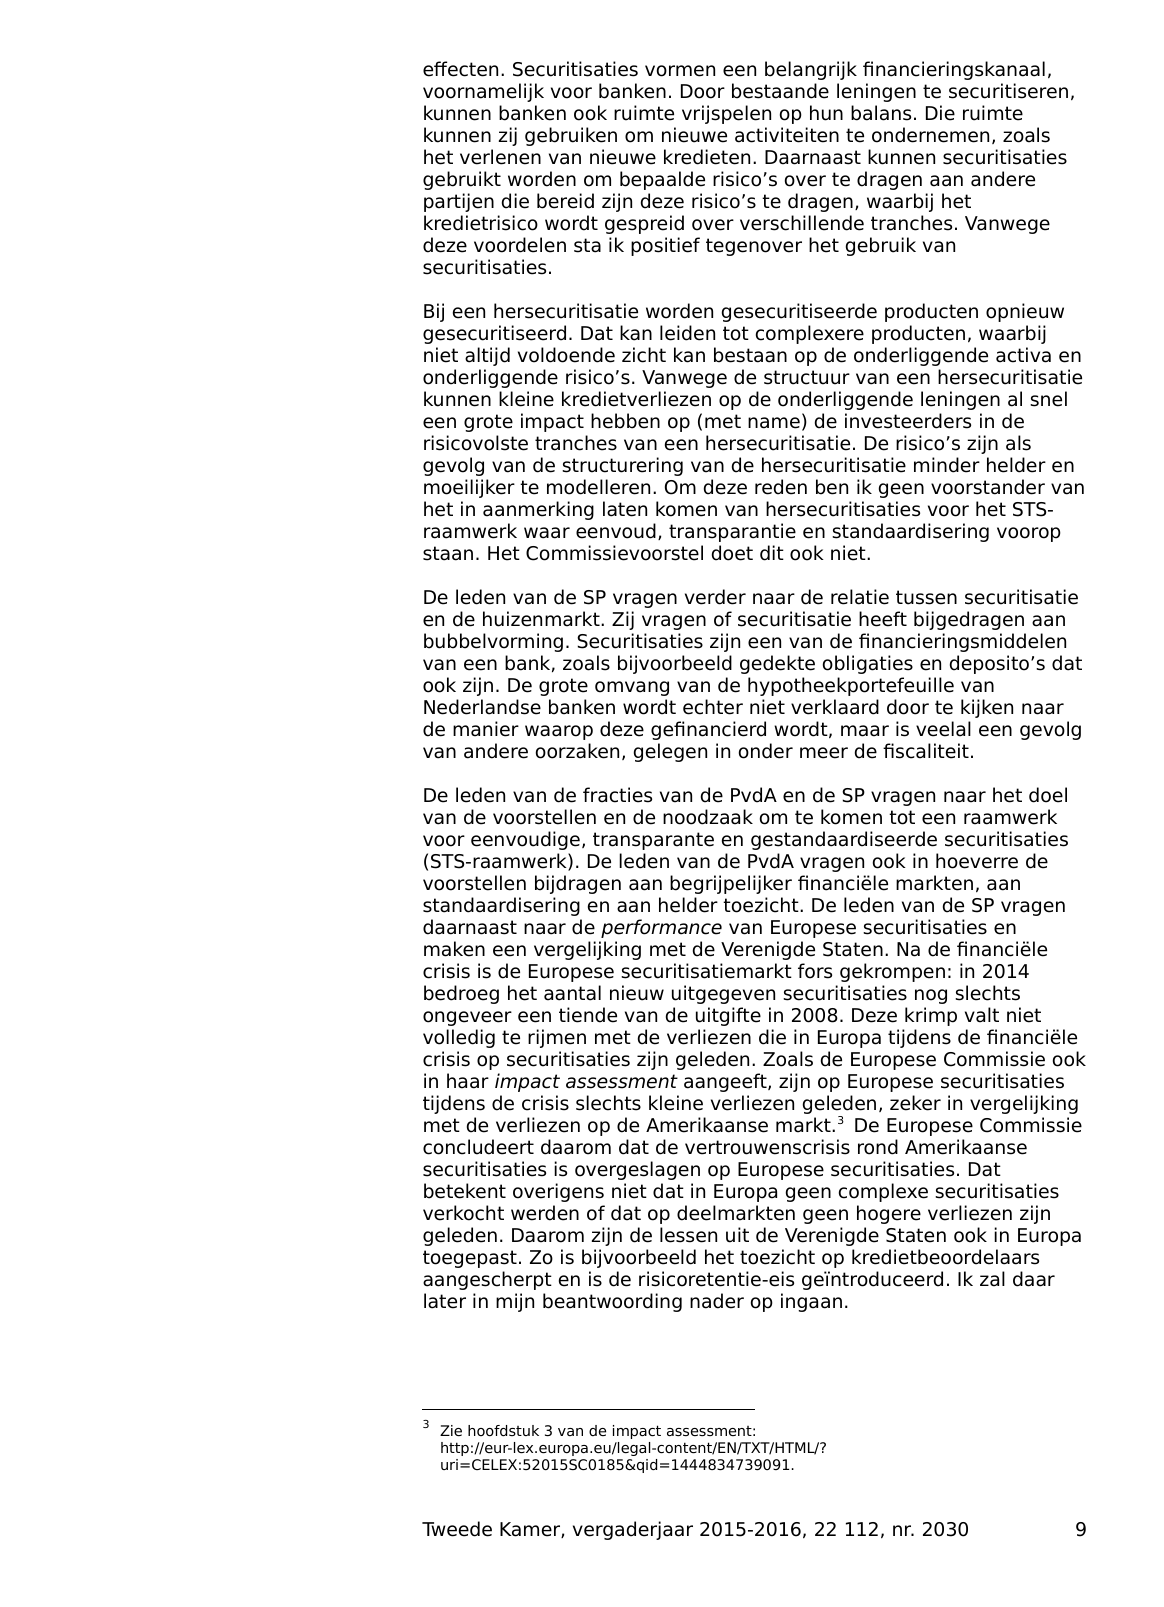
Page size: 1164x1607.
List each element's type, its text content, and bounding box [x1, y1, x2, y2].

text Bij een hersecuritisatie worden gesecuritiseerde producten opnieuw gesecuritiseerd. Dat kan leiden tot complexere producten, waarbij niet altijd voldoende zicht kan bestaan op de onderliggende activa en onderliggende risico’s. Vanwege de structuur van een hersecuritisatie kunnen kleine kredietverliezen op de onderliggende leningen al snel een grote impact hebben op (met name) de investeerders in de risicovolste tranches van een hersecuritisatie. De risico’s zijn als gevolg van de structurering van de hersecuritisatie minder helder en moeilijker te modelleren. Om deze reden ben ik geen voorstander van het in aanmerking laten komen van hersecuritisaties voor het STS- raamwerk waar eenvoud, transparantie en standaardisering voorop staan. Het Commissievoorstel doet dit ook niet. [422, 301, 1087, 565]
text De leden van de SP vragen verder naar de relatie tussen securitisatie en de huizenmarkt. Zij vragen of securitisatie heeft bijgedragen aan bubbelvorming. Securitisaties zijn een van de financieringsmiddelen van een bank, zoals bijvoorbeeld gedekte obligaties en deposito’s dat ook zijn. De grote omvang van de hypotheekportefeuille van Nederlandse banken wordt echter niet verklaard door te kijken naar de manier waarop deze gefinancierd wordt, maar is veelal een gevolg van andere oorzaken, gelegen in onder meer de fiscaliteit. [422, 587, 1087, 763]
text De leden van de fracties van de PvdA en de SP vragen naar het doel van de voorstellen en de noodzaak om te komen tot een raamwerk voor eenvoudige, transparante en gestandaardiseerde securitisaties (STS-raamwerk). De leden van de PvdA vragen ook in hoeverre de voorstellen bijdragen aan begrijpelijker financiële markten, aan standaardisering en aan helder toezicht. De leden van de SP vragen daarnaast naar de performance van Europese securitisaties en maken een vergelijking met de Verenigde Staten. Na de financiële crisis is de Europese securitisatiemarkt fors gekrompen: in 2014 bedroeg het aantal nieuw uitgegeven securitisaties nog slechts ongeveer een tiende van de uitgifte in 2008. Deze krimp valt niet volledig te rijmen met de verliezen die in Europa tijdens de financiële crisis op securitisaties zijn geleden. Zoals de Europese Commissie ook in haar impact assessment aangeeft, zijn op Europese securitisaties tijdens de crisis slechts kleine verliezen geleden, zeker in vergelijking met de verliezen op de Amerikaanse markt. De Europese Commissie concludeert daarom dat de vertrouwenscrisis rond Amerikaanse securitisaties is overgeslagen op Europese securitisaties. Dat betekent overigens niet dat in Europa geen complexe securitisaties verkocht werden of dat op deelmarkten geen hogere verliezen zijn geleden. Daarom zijn de lessen uit de Verenigde Staten ook in Europa toegepast. Zo is bijvoorbeeld het toezicht op kredietbeoordelaars aangescherpt en is de risicoretentie-eis geïntroduceerd. Ik zal daar later in mijn beantwoording nader op ingaan. [422, 785, 1087, 1312]
text Zie hoofdstuk 3 van de impact assessment: http://eur-lex.europa.eu/legal-content/EN/TXT/HTML/?uri=CELEX:52015SC0185&qid=1444834739091. [422, 1418, 1087, 1474]
text effecten. Securitisaties vormen een belangrijk financieringskanaal, voornamelijk voor banken. Door bestaande leningen te securitiseren, kunnen banken ook ruimte vrijspelen op hun balans. Die ruimte kunnen zij gebruiken om nieuwe activiteiten te ondernemen, zoals het verlenen van nieuwe kredieten. Daarnaast kunnen securitisaties gebruikt worden om bepaalde risico’s over te dragen aan andere partijen die bereid zijn deze risico’s te dragen, waarbij het kredietrisico wordt gespreid over verschillende tranches. Vanwege deze voordelen sta ik positief tegenover het gebruik van securitisaties. [422, 59, 1087, 279]
